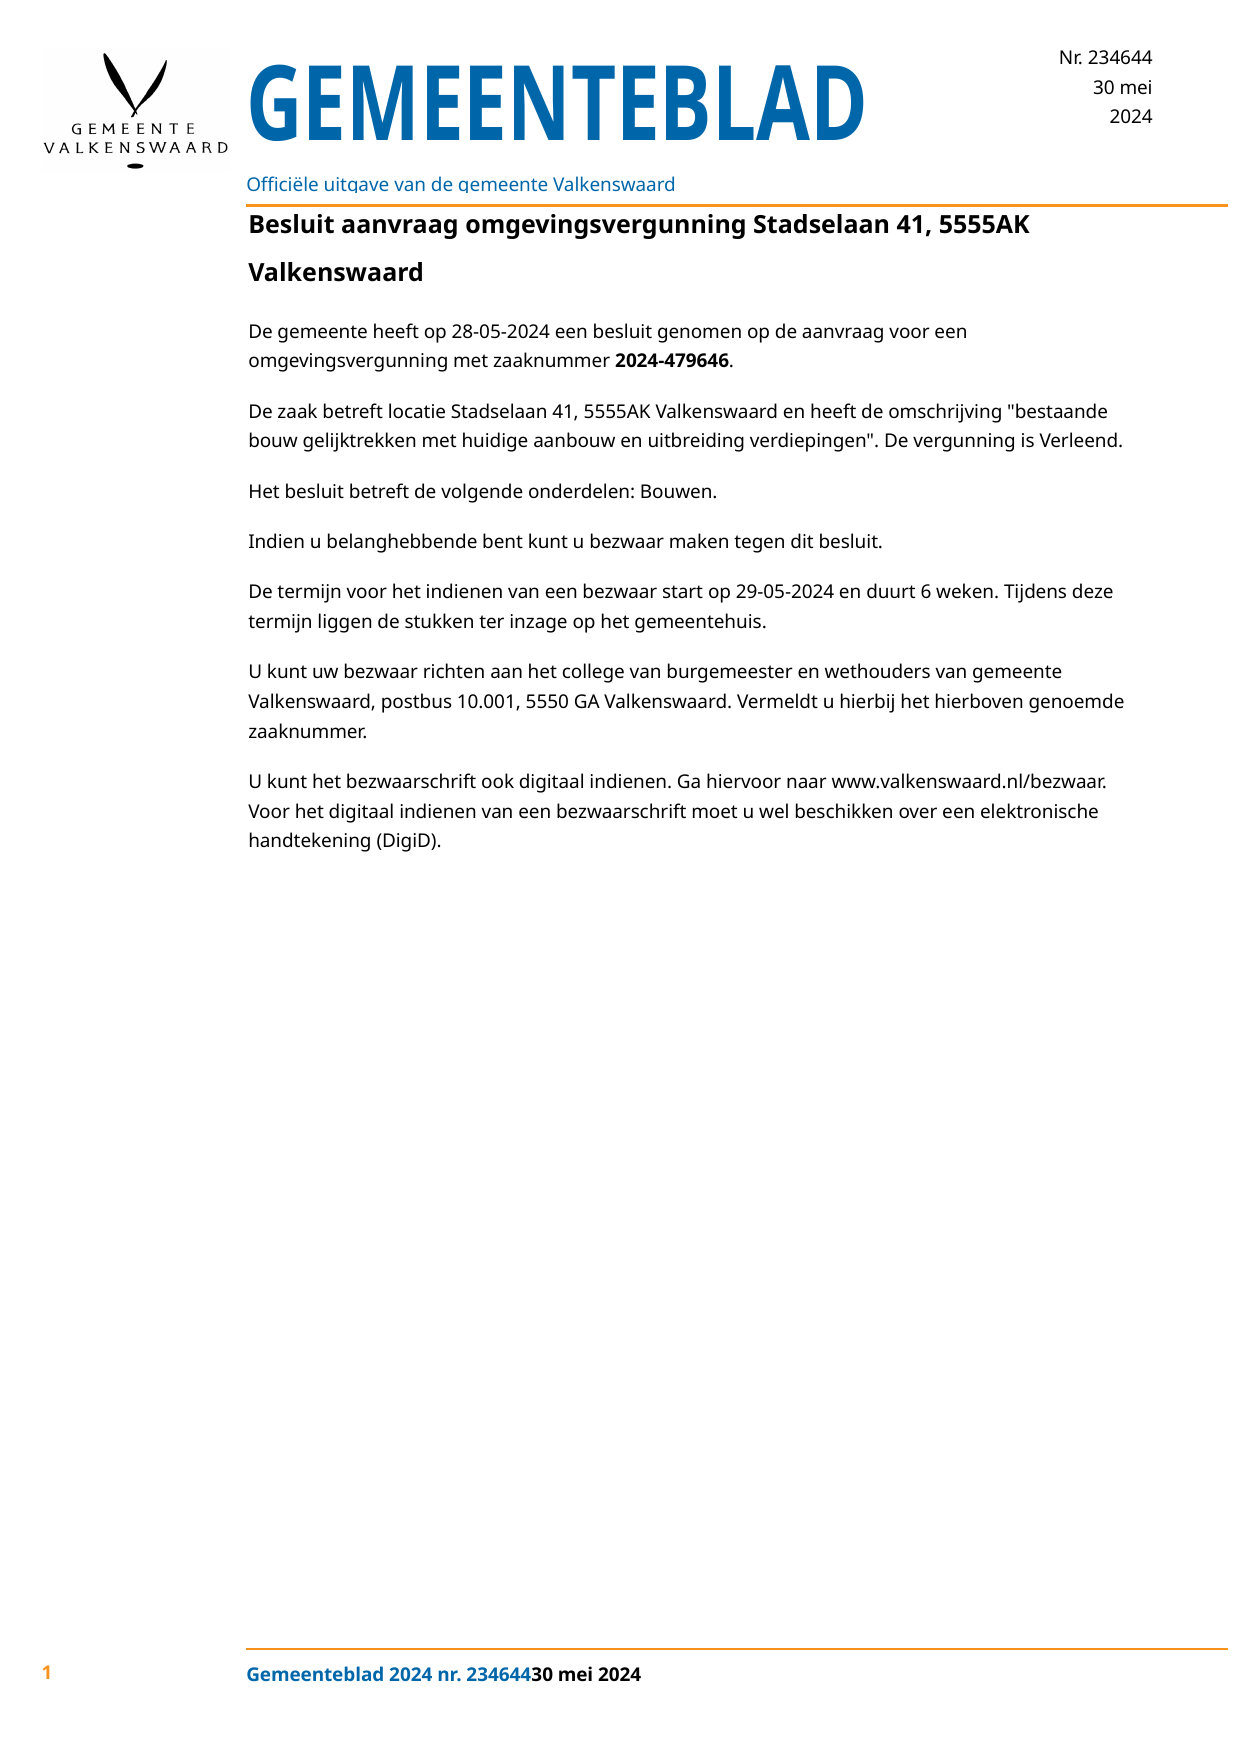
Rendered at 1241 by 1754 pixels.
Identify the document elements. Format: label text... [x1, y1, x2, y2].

text De gemeente heeft op 28-05-2024 een besluit genomen op de aanvraag voor een omgevingsvergunning met zaaknummer 2024-479646. [248, 318, 1152, 373]
text Besluit aanvraag omgevingsvergunning Stadselaan 41, 5555AK Valkenswaard [248, 207, 1152, 288]
text U kunt het bezwaarschrift ook digitaal indienen. Ga hiervoor naar www.valkenswaard.nl/bezwaar. Voor het digitaal indienen van een bezwaarschrift moet u wel beschikken over een elektronische handtekening (DigiD). [248, 768, 1152, 853]
text Indien u belanghebbende bent kunt u bezwaar maken tegen dit besluit. [248, 528, 1152, 554]
text U kunt uw bezwaar richten aan het college van burgemeester en wethouders van gemeente Valkenswaard, postbus 10.001, 5550 GA Valkenswaard. Vermeldt u hierbij het hierboven genoemde zaaknummer. [248, 659, 1152, 744]
text De zaak betreft locatie Stadselaan 41, 5555AK Valkenswaard en heeft de omschrijving "bestaande bouw gelijktrekken met huidige aanbouw en uitbreiding verdiepingen". De vergunning is Verleend. [248, 398, 1152, 453]
picture [41, 47, 231, 172]
text De termijn voor het indienen van een bezwaar start op 29-05-2024 en duurt 6 weken. Tijdens deze termijn liggen de stukken ter inzage op het gemeentehuis. [248, 579, 1152, 634]
text Het besluit betreft de volgende onderdelen: Bouwen. [248, 478, 1152, 504]
